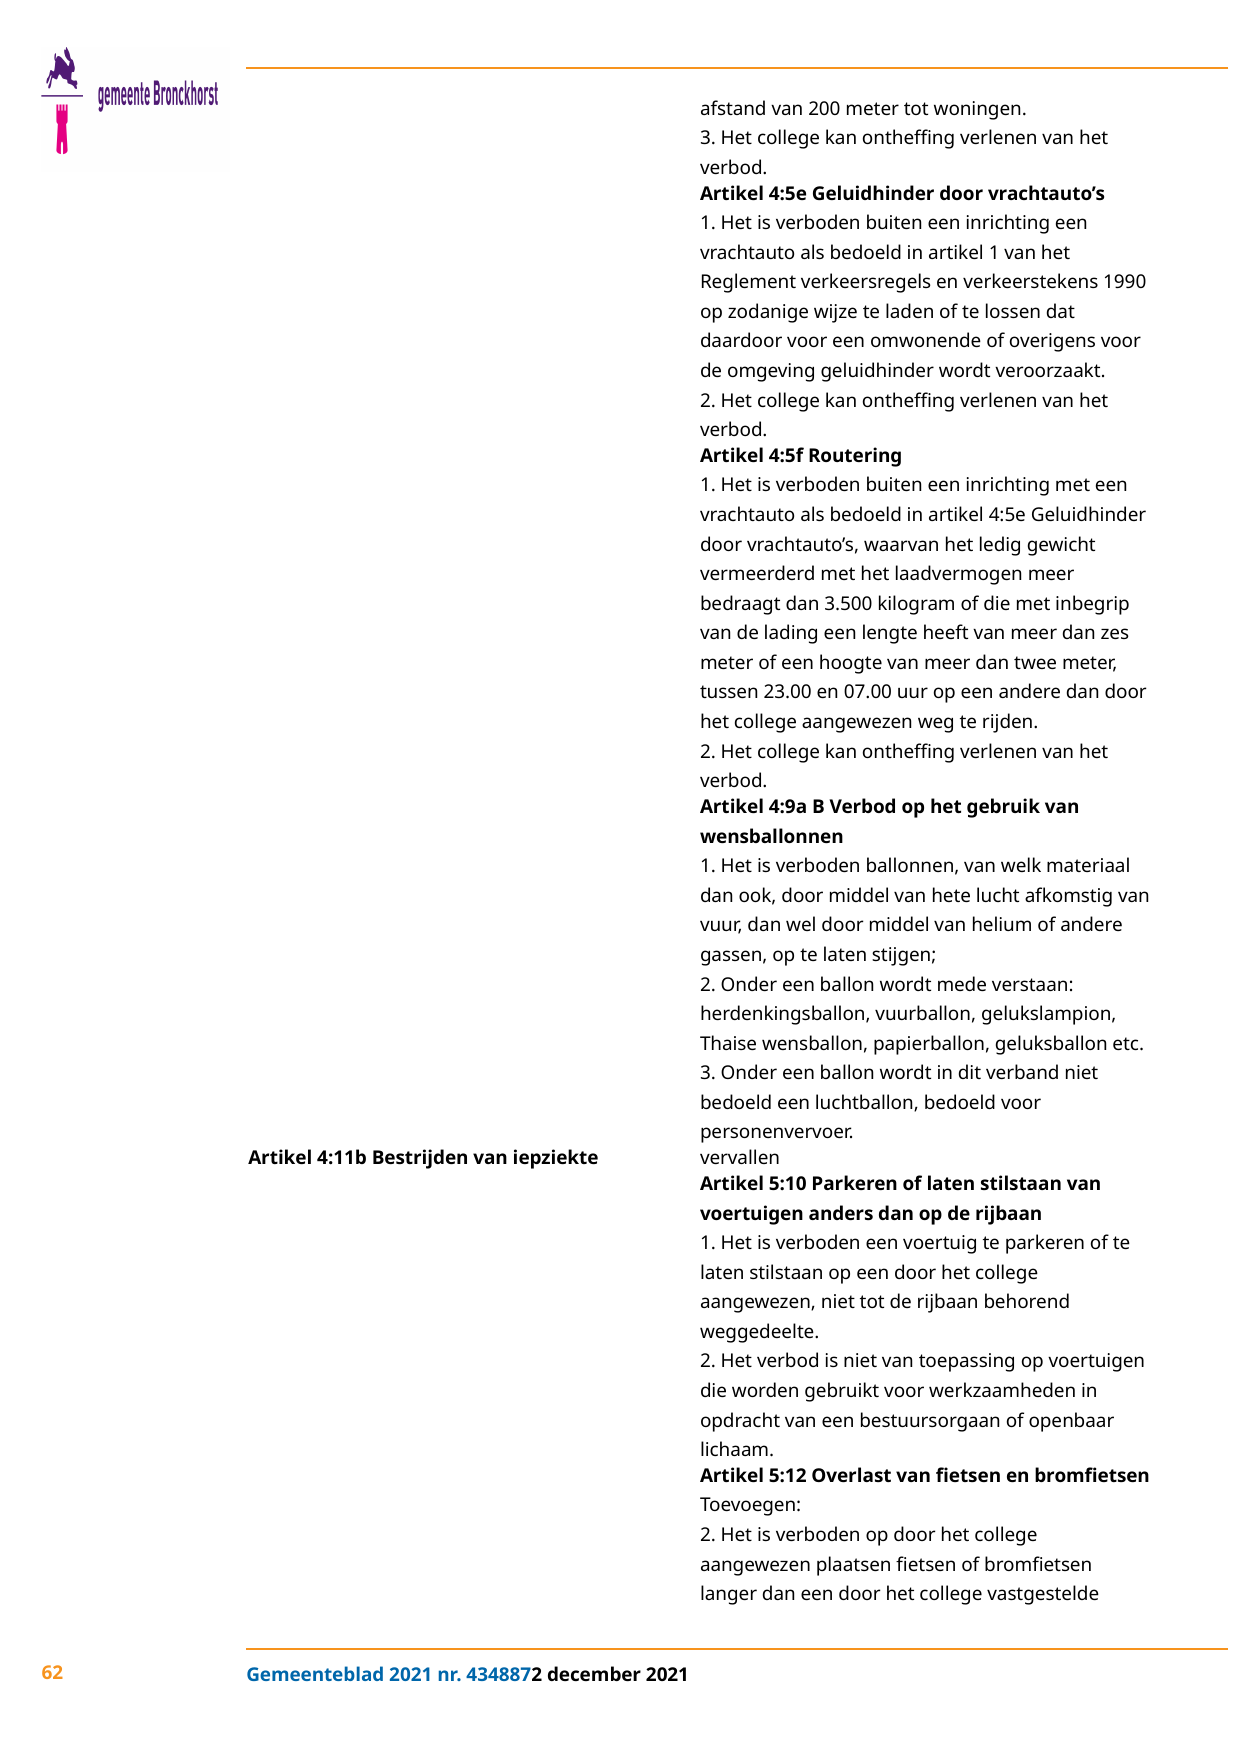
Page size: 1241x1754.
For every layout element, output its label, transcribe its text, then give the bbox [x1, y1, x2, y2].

table_cell Artikel 4:9a B Verbod op het gebruik van wensballonnen 1. Het is verboden ballonnen, van welk materiaal dan ook, door middel van hete lucht afkomstig van vuur, dan wel door middel van helium of andere gassen, op te laten stijgen; 2. Onder een ballon wordt mede verstaan: herdenkingsballon, vuurballon, gelukslampion, Thaise wensballon, papierballon, geluksballon etc. 3. Onder een ballon wordt in dit verband niet bedoeld een luchtballon, bedoeld voor personenvervoer. [700, 793, 1152, 1144]
table_cell [248, 1170, 700, 1462]
table_cell [248, 95, 700, 180]
table_cell afstand van 200 meter tot woningen. 3. Het college kan ontheffing verlenen van het verbod. [700, 95, 1152, 180]
table_cell Artikel 4:5e Geluidhinder door vrachtauto’s 1. Het is verboden buiten een inrichting een vrachtauto als bedoeld in artikel 1 van het Reglement verkeersregels en verkeerstekens 1990 op zodanige wijze te laden of te lossen dat daardoor voor een omwonende of overigens voor de omgeving geluidhinder wordt veroorzaakt. 2. Het college kan ontheffing verlenen van het verbod. [700, 180, 1152, 442]
table_cell [248, 793, 700, 1144]
table_cell Artikel 4:5f Routering 1. Het is verboden buiten een inrichting met een vrachtauto als bedoeld in artikel 4:5e Geluidhinder door vrachtauto’s, waarvan het ledig gewicht vermeerderd met het laadvermogen meer bedraagt dan 3.500 kilogram of die met inbegrip van de lading een lengte heeft van meer dan zes meter of een hoogte van meer dan twee meter, tussen 23.00 en 07.00 uur op een andere dan door het college aangewezen weg te rijden. 2. Het college kan ontheffing verlenen van het verbod. [700, 442, 1152, 793]
table_cell [248, 180, 700, 442]
table_cell Artikel 4:11b Bestrijden van iepziekte [248, 1144, 700, 1170]
table_cell [248, 442, 700, 793]
table_cell vervallen [700, 1144, 1152, 1170]
table_cell Artikel 5:12 Overlast van fietsen en bromfietsen Toevoegen: 2. Het is verboden op door het college aangewezen plaatsen fietsen of bromfietsen langer dan een door het college vastgestelde [700, 1462, 1152, 1606]
table_cell [248, 1462, 700, 1606]
picture [41, 47, 231, 172]
table_cell Artikel 5:10 Parkeren of laten stilstaan van voertuigen anders dan op de rijbaan 1. Het is verboden een voertuig te parkeren of te laten stilstaan op een door het college aangewezen, niet tot de rijbaan behorend weggedeelte. 2. Het verbod is niet van toepassing op voertuigen die worden gebruikt voor werkzaamheden in opdracht van een bestuursorgaan of openbaar lichaam. [700, 1170, 1152, 1462]
